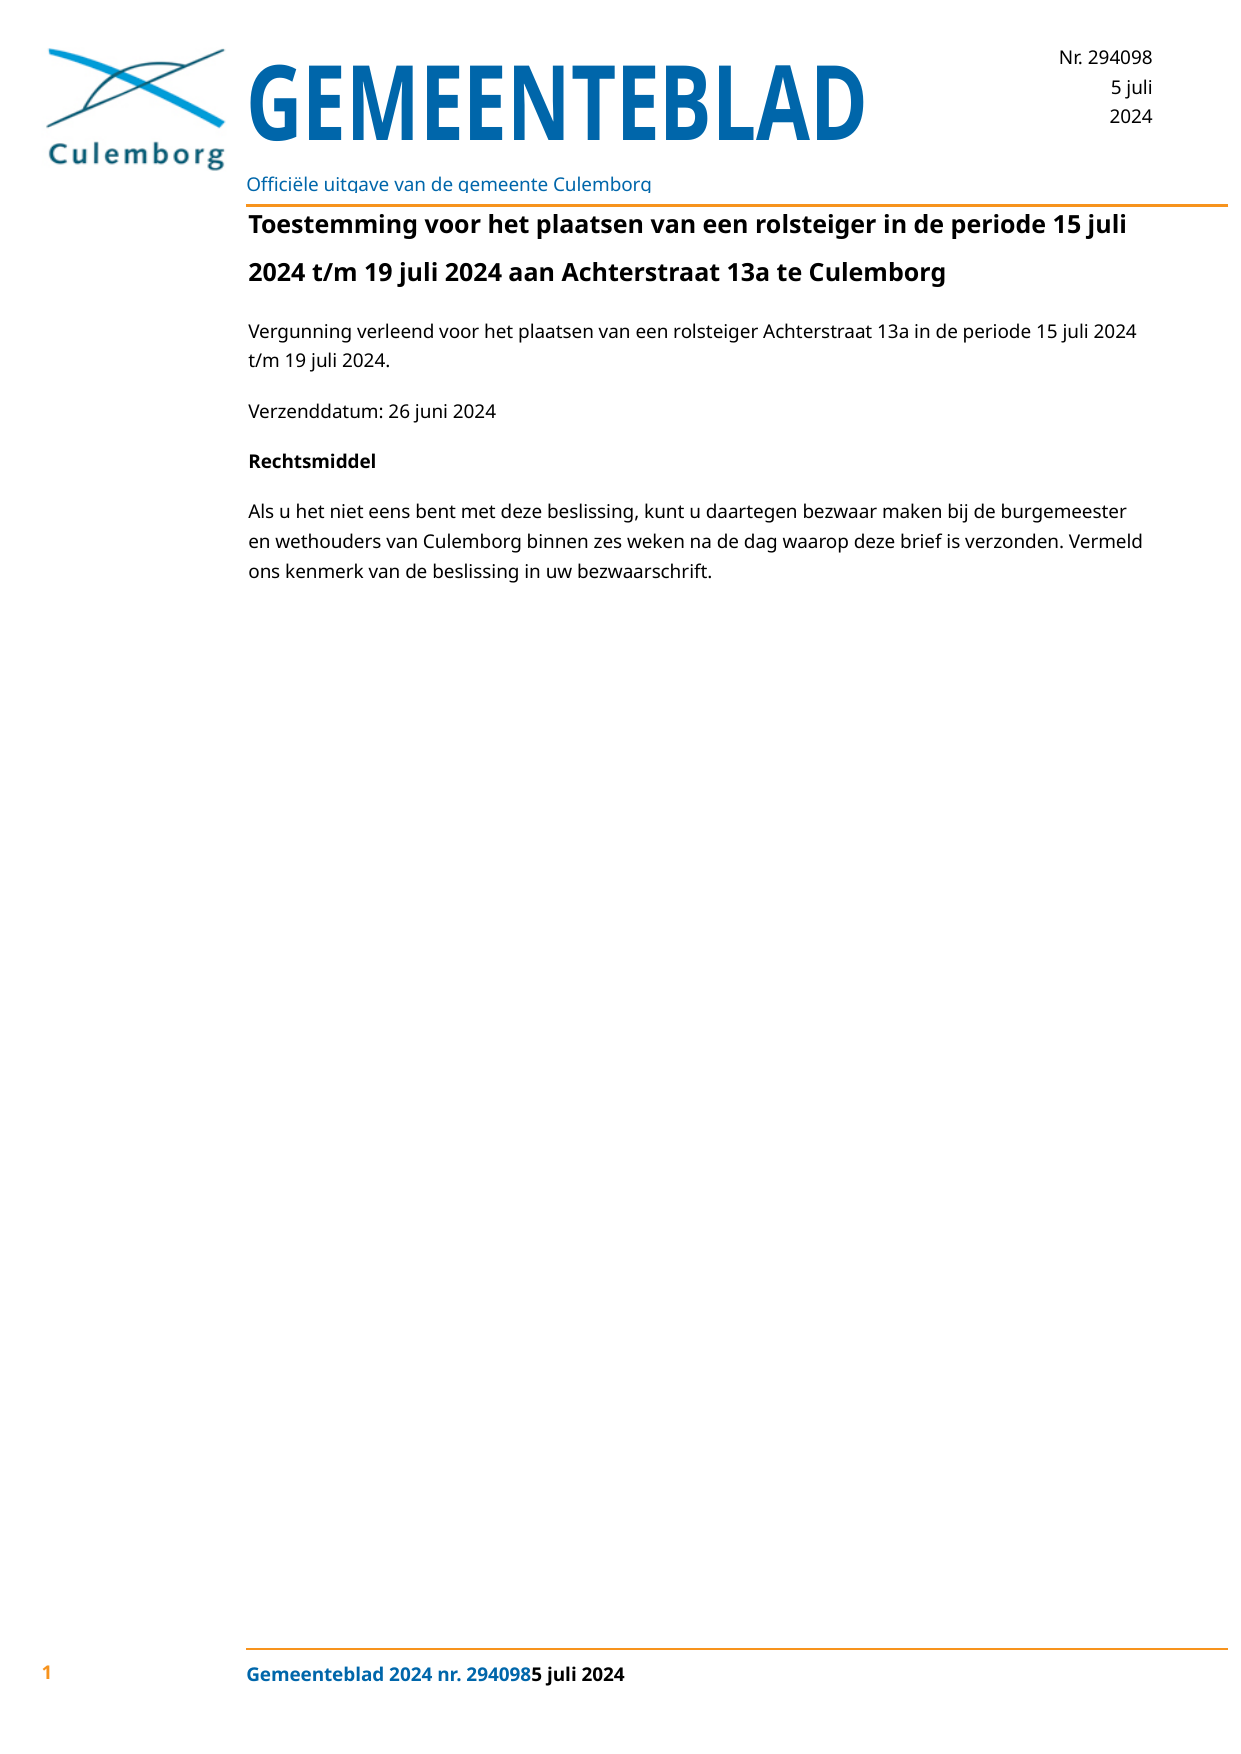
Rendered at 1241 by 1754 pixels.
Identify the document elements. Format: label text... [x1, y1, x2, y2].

text Toestemming voor het plaatsen van een rolsteiger in de periode 15 juli 2024 t/m 19 juli 2024 aan Achterstraat 13a te Culemborg [248, 207, 1152, 288]
text Verzenddatum: 26 juni 2024 [248, 398, 1152, 424]
picture [41, 47, 231, 172]
text Vergunning verleend voor het plaatsen van een rolsteiger Achterstraat 13a in de periode 15 juli 2024 t/m 19 juli 2024. [248, 318, 1152, 373]
text Als u het niet eens bent met deze beslissing, kunt u daartegen bezwaar maken bij de burgemeester en wethouders van Culemborg binnen zes weken na de dag waarop deze brief is verzonden. Vermeld ons kenmerk van de beslissing in uw bezwaarschrift. [248, 499, 1152, 584]
text Rechtsmiddel [248, 448, 1152, 474]
